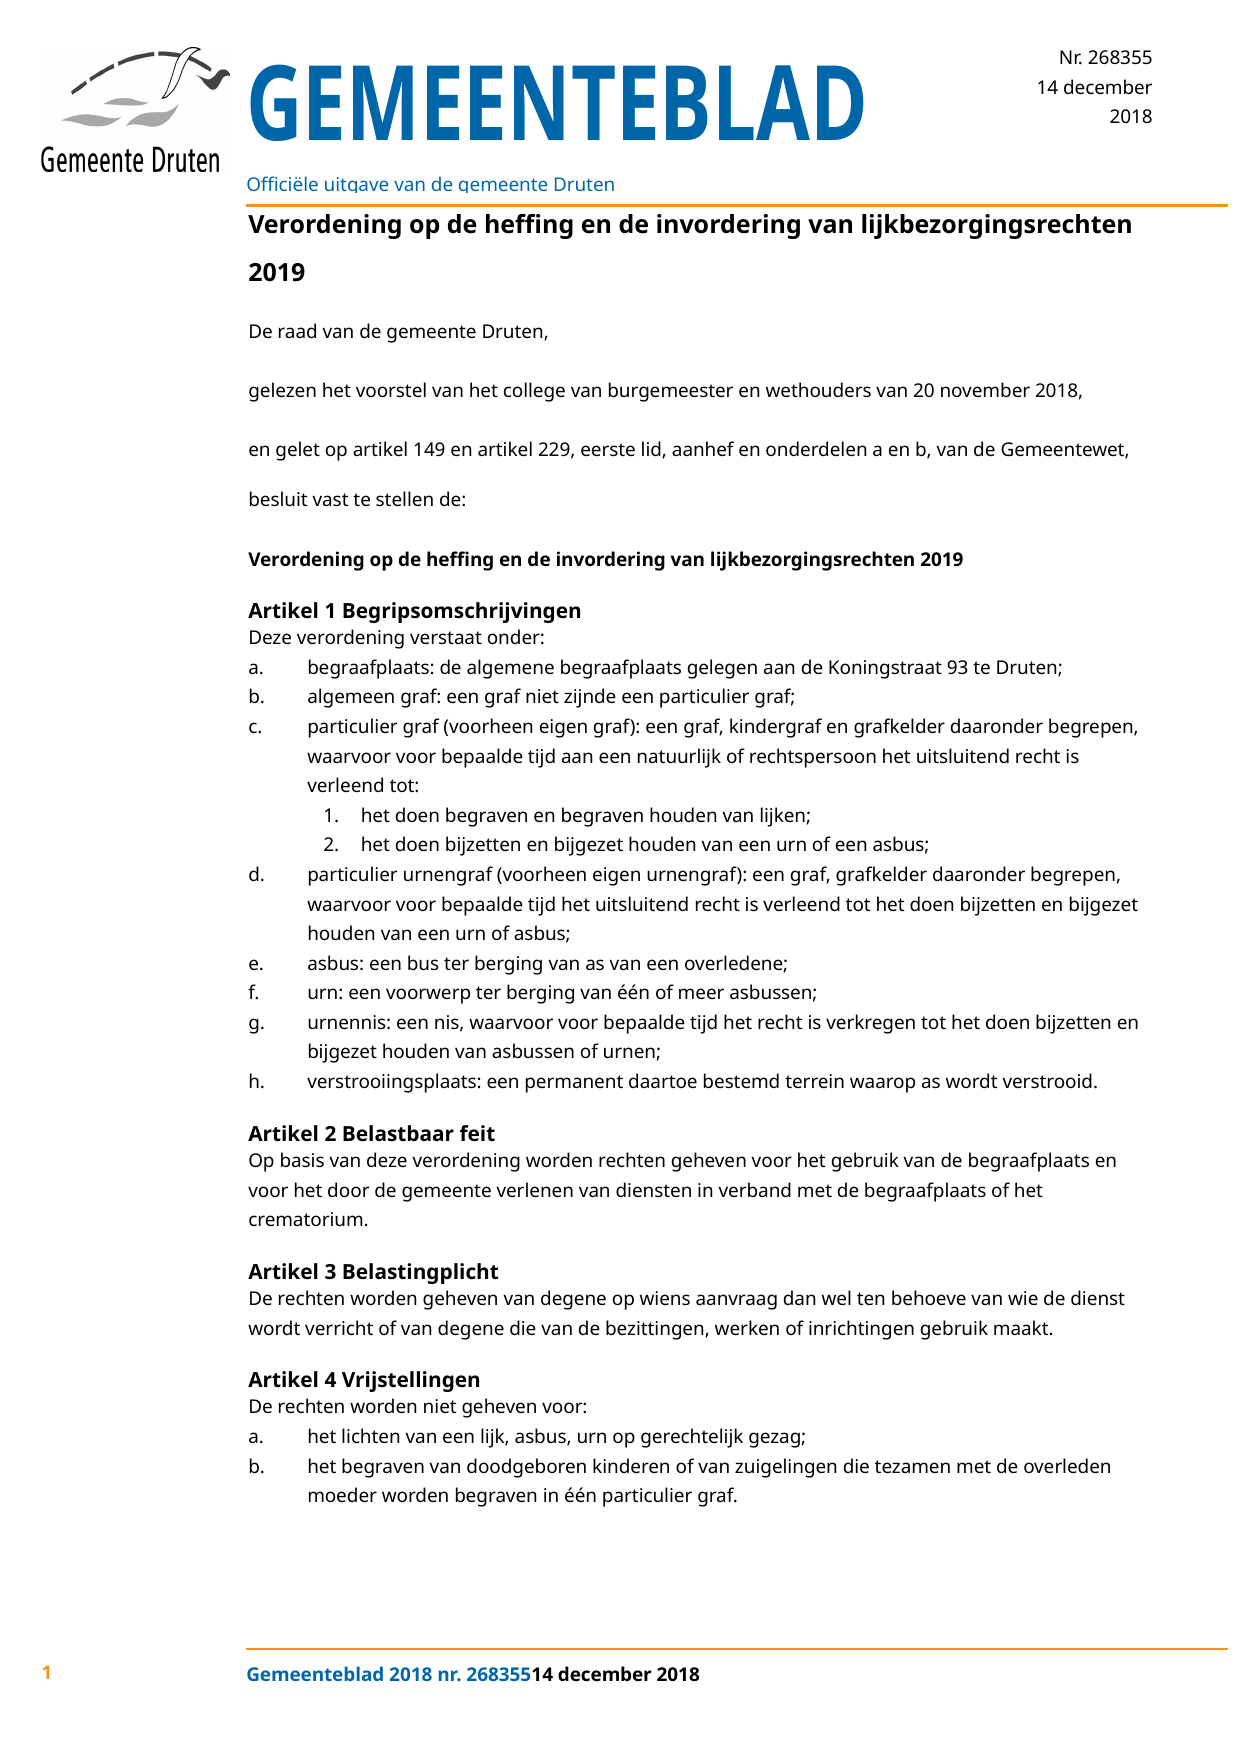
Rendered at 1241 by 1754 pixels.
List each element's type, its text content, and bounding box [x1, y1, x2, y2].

list urnennis: een nis, waarvoor voor bepaalde tijd het recht is verkregen tot het doen bijzetten en bijgezet houden van asbussen of urnen; [248, 1009, 1152, 1064]
text Artikel 2 Belastbaar feit [248, 1119, 1152, 1147]
list het begraven van doodgeboren kinderen of van zuigelingen die tezamen met de overleden moeder worden begraven in één particulier graf. [248, 1453, 1152, 1508]
text besluit vast te stellen de: [248, 487, 1152, 512]
list het doen bijzetten en bijgezet houden van een urn of een asbus; [323, 832, 1152, 857]
text Artikel 4 Vrijstellingen [248, 1365, 1152, 1394]
text en gelet op artikel 149 en artikel 229, eerste lid, aanhef en onderdelen a en b, van de Gemeentewet, [248, 436, 1152, 462]
text Op basis van deze verordening worden rechten geheven voor het gebruik van de begraafplaats en voor het door de gemeente verlenen van diensten in verband met de begraafplaats of het crematorium. [248, 1147, 1152, 1232]
list het lichten van een lijk, asbus, urn op gerechtelijk gezag; [248, 1423, 1152, 1449]
list het doen begraven en begraven houden van lijken; [323, 802, 1152, 828]
list asbus: een bus ter berging van as van een overledene; [248, 950, 1152, 976]
list algemeen graf: een graf niet zijnde een particulier graf; [248, 684, 1152, 709]
text Artikel 1 Begripsomschrijvingen [248, 596, 1152, 624]
text Deze verordening verstaat onder: [248, 624, 1152, 650]
text Artikel 3 Belastingplicht [248, 1257, 1152, 1285]
picture [41, 47, 231, 172]
text De raad van de gemeente Druten, [248, 318, 1152, 344]
list begraafplaats: de algemene begraafplaats gelegen aan de Koningstraat 93 te Druten; [248, 654, 1152, 680]
list particulier graf (voorheen eigen graf): een graf, kindergraf en grafkelder daaronder begrepen, waarvoor voor bepaalde tijd aan een natuurlijk of rechtspersoon het uitsluitend recht is verleend tot: [248, 713, 1152, 798]
text Verordening op de heffing en de invordering van lijkbezorgingsrechten 2019 [248, 546, 1152, 571]
list verstrooiingsplaats: een permanent daartoe bestemd terrein waarop as wordt verstrooid. [248, 1068, 1152, 1094]
text gelezen het voorstel van het college van burgemeester en wethouders van 20 november 2018, [248, 377, 1152, 403]
text De rechten worden geheven van degene op wiens aanvraag dan wel ten behoeve van wie de dienst wordt verricht of van degene die van de bezittingen, werken of inrichtingen gebruik maakt. [248, 1285, 1152, 1341]
text De rechten worden niet geheven voor: [248, 1394, 1152, 1419]
list urn: een voorwerp ter berging van één of meer asbussen; [248, 979, 1152, 1005]
list particulier urnengraf (voorheen eigen urnengraf): een graf, grafkelder daaronder begrepen, waarvoor voor bepaalde tijd het uitsluitend recht is verleend tot het doen bijzetten en bijgezet houden van een urn of asbus; [248, 861, 1152, 946]
text Verordening op de heffing en de invordering van lijkbezorgingsrechten 2019 [248, 207, 1152, 288]
